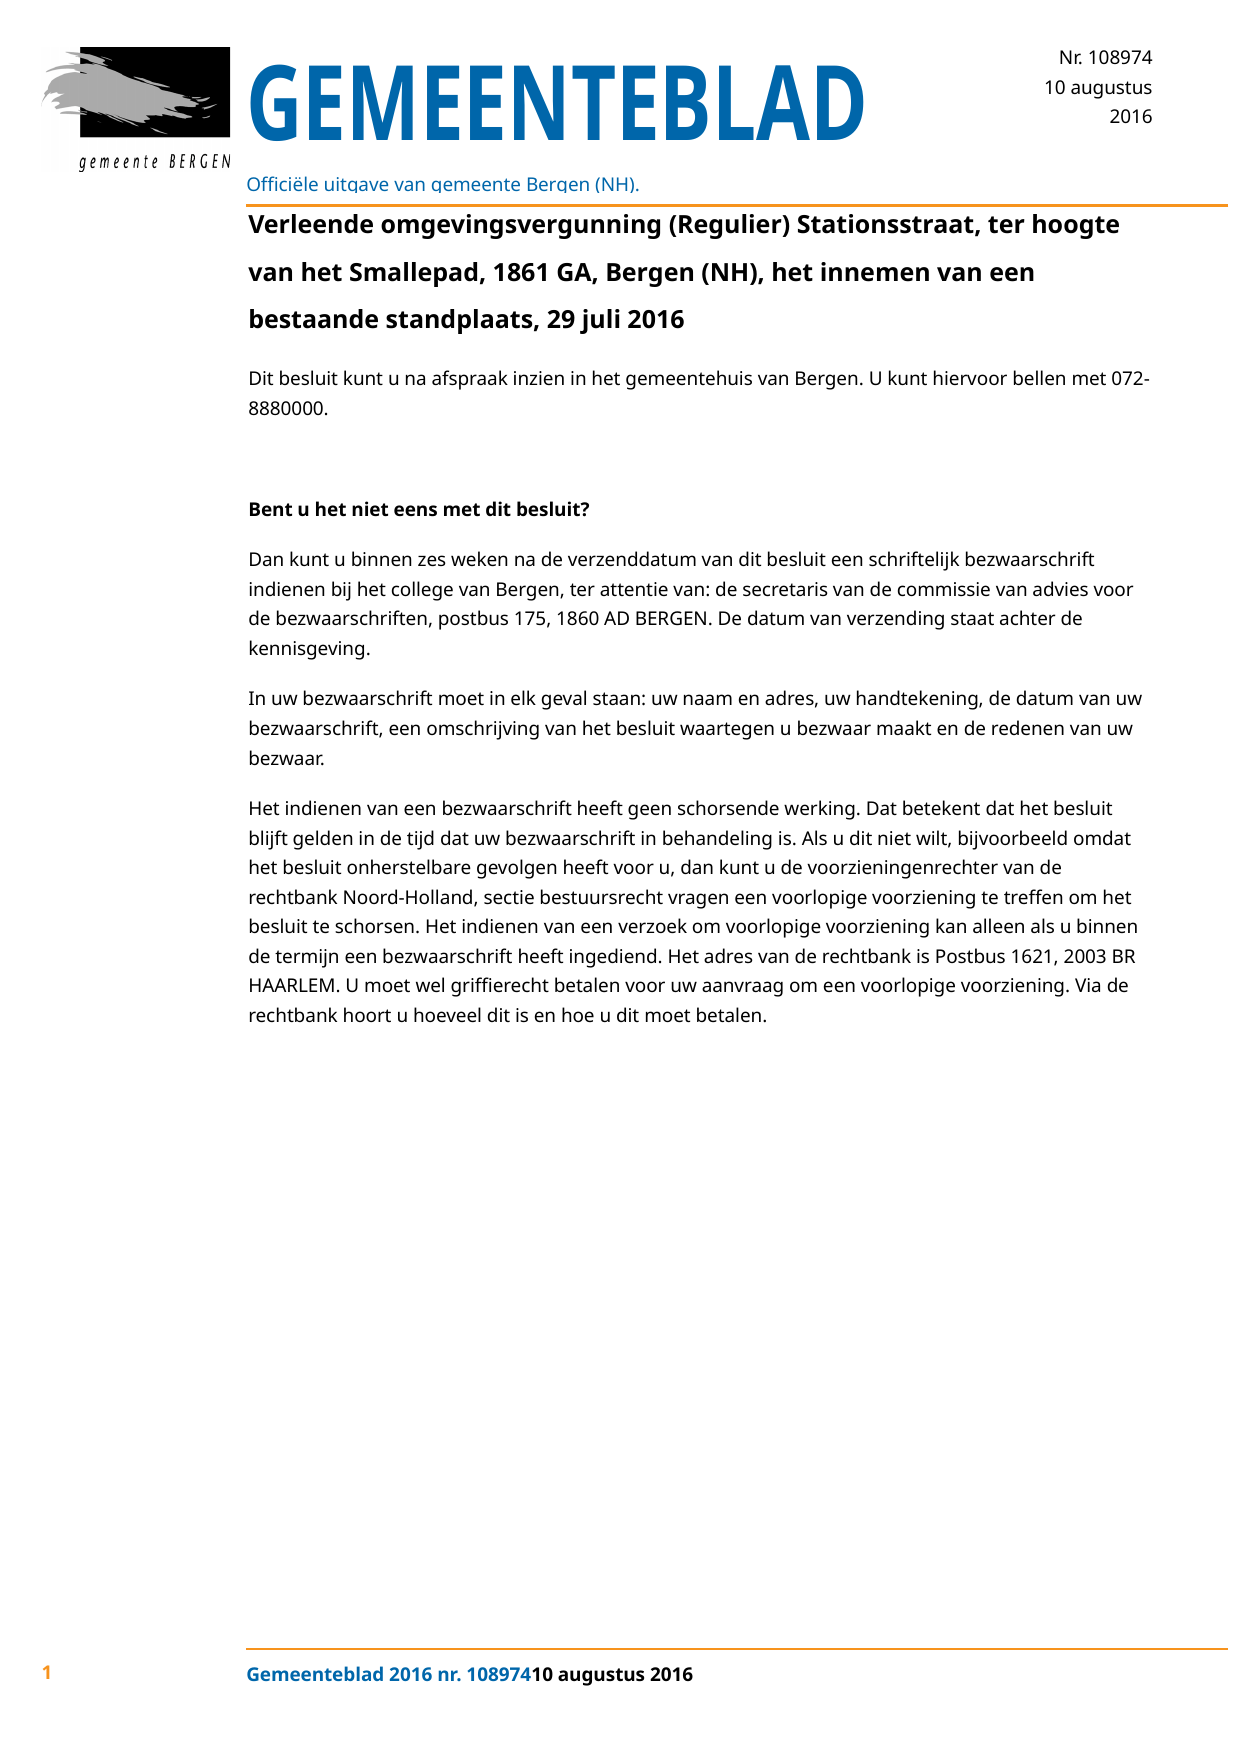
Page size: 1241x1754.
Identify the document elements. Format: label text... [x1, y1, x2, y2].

text Dan kunt u binnen zes weken na de verzenddatum van dit besluit een schriftelijk bezwaarschrift indienen bij het college van Bergen, ter attentie van: de secretaris van de commissie van advies voor de bezwaarschriften, postbus 175, 1860 AD BERGEN. De datum van verzending staat achter de kennisgeving. [248, 546, 1152, 661]
text Dit besluit kunt u na afspraak inzien in het gemeentehuis van Bergen. U kunt hiervoor bellen met 072-8880000. [248, 366, 1152, 421]
text In uw bezwaarschrift moet in elk geval staan: uw naam en adres, uw handtekening, de datum van uw bezwaarschrift, een omschrijving van het besluit waartegen u bezwaar maakt en de redenen van uw bezwaar. [248, 686, 1152, 770]
text Bent u het niet eens met dit besluit? [248, 496, 1152, 522]
text Verleende omgevingsvergunning (Regulier) Stationsstraat, ter hoogte van het Smallepad, 1861 GA, Bergen (NH), het innemen van een bestaande standplaats, 29 juli 2016 [248, 207, 1152, 336]
text Het indienen van een bezwaarschrift heeft geen schorsende werking. Dat betekent dat het besluit blijft gelden in de tijd dat uw bezwaarschrift in behandeling is. Als u dit niet wilt, bijvoorbeeld omdat het besluit onherstelbare gevolgen heeft voor u, dan kunt u de voorzieningenrechter van de rechtbank Noord-Holland, sectie bestuursrecht vragen een voorlopige voorziening te treffen om het besluit te schorsen. Het indienen van een verzoek om voorlopige voorziening kan alleen als u binnen de termijn een bezwaarschrift heeft ingediend. Het adres van de rechtbank is Postbus 1621, 2003 BR HAARLEM. U moet wel griffierecht betalen voor uw aanvraag om een voorlopige voorziening. Via de rechtbank hoort u hoeveel dit is en hoe u dit moet betalen. [248, 795, 1152, 1028]
picture [41, 47, 231, 172]
